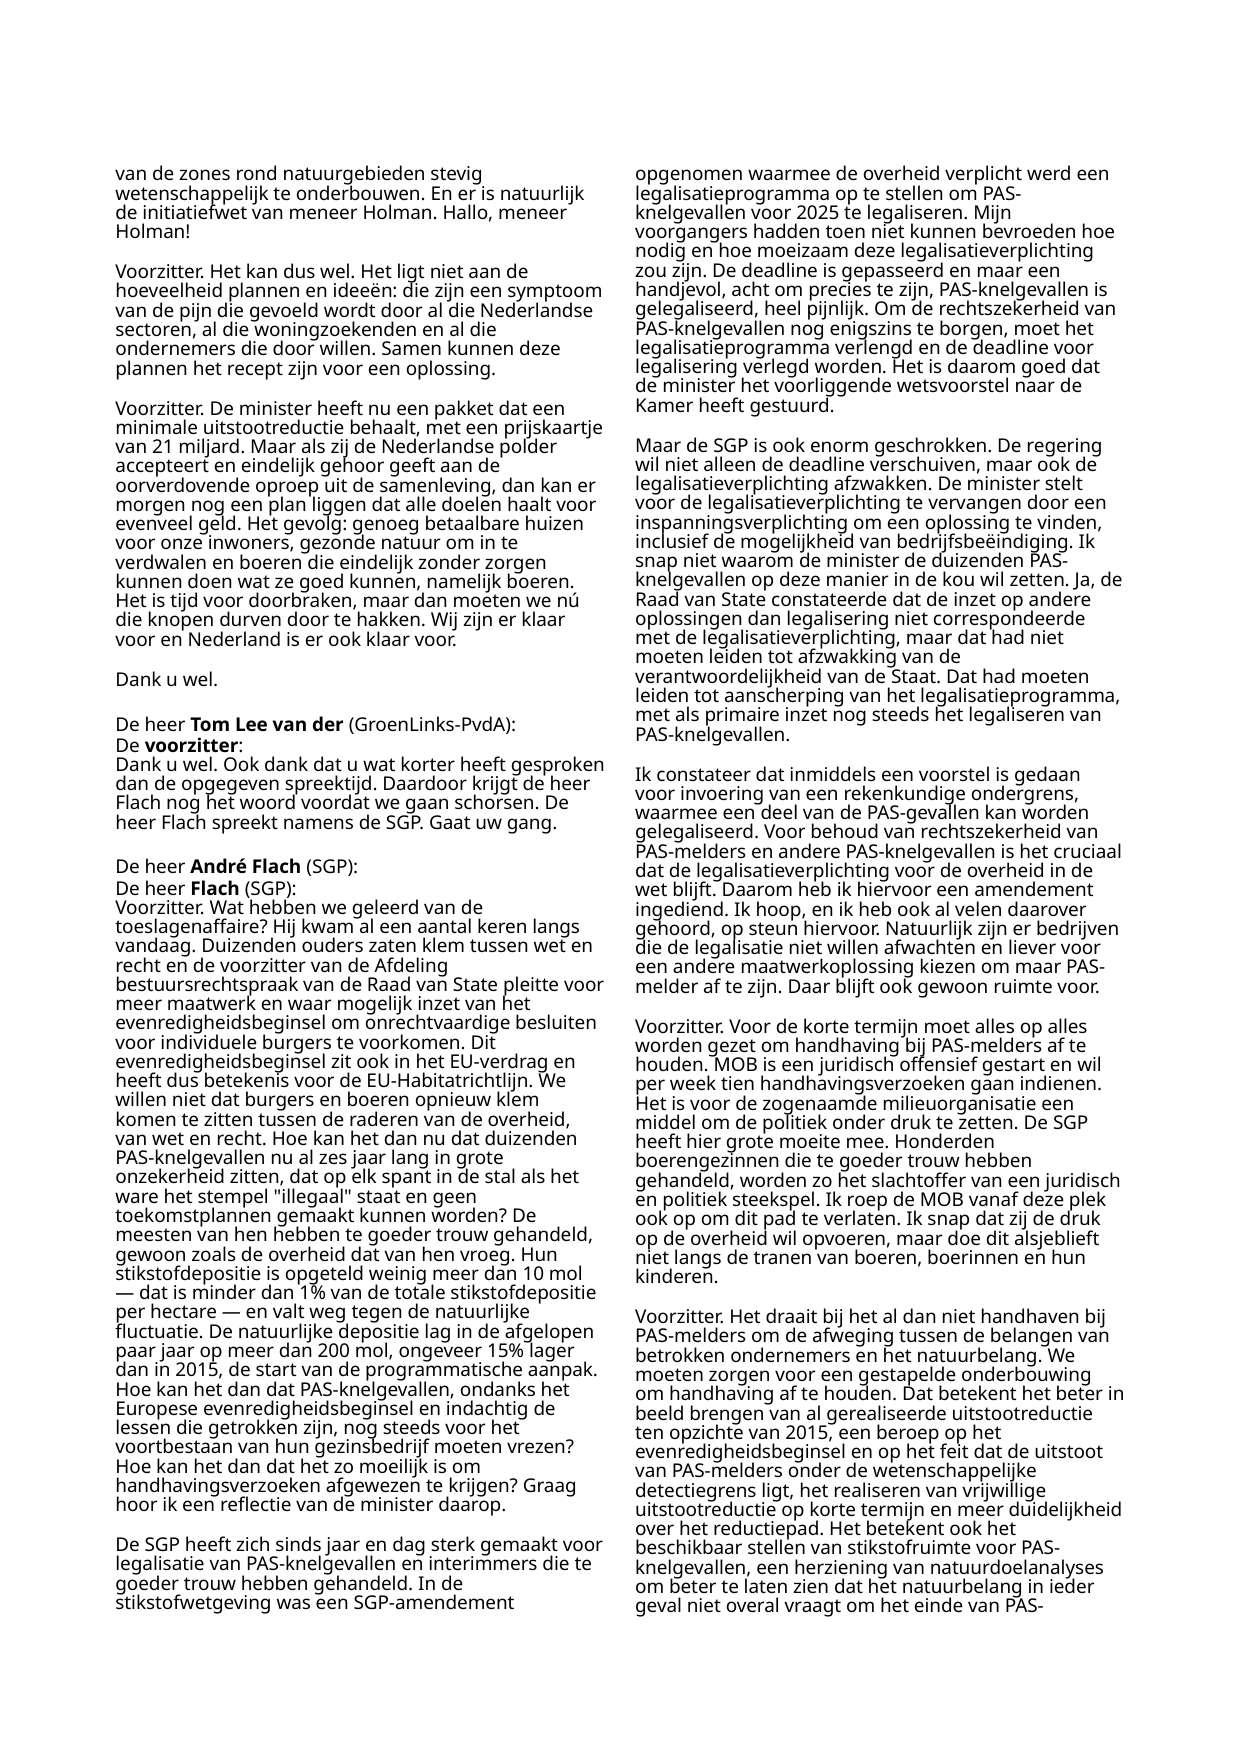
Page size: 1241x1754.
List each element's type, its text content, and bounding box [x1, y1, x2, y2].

text De voorzitter: [115, 737, 605, 756]
text De heer Flach (SGP): [115, 879, 605, 899]
text Dank u wel. [115, 671, 605, 690]
text Voorzitter. Wat hebben we geleerd van de toeslagenaffaire? Hij kwam al een aantal keren langs vandaag. Duizenden ouders zaten klem tussen wet en recht en de voorzitter van de Afdeling bestuursrechtspraak van de Raad van State pleitte voor meer maatwerk en waar mogelijk inzet van het evenredigheidsbeginsel om onrechtvaardige besluiten voor individuele burgers te voorkomen. Dit evenredigheidsbeginsel zit ook in het EU-verdrag en heeft dus betekenis voor de EU-Habitatrichtlijn. We willen niet dat burgers en boeren opnieuw klem komen te zitten tussen de raderen van de overheid, van wet en recht. Hoe kan het dan nu dat duizenden PAS-knelgevallen nu al zes jaar lang in grote onzekerheid zitten, dat op elk spant in de stal als het ware het stempel "illegaal" staat en geen toekomstplannen gemaakt kunnen worden? De meesten van hen hebben te goeder trouw gehandeld, gewoon zoals de overheid dat van hen vroeg. Hun stikstofdepositie is opgeteld weinig meer dan 10 mol — dat is minder dan 1% van de totale stikstofdepositie per hectare — en valt weg tegen de natuurlijke fluctuatie. De natuurlijke depositie lag in de afgelopen paar jaar op meer dan 200 mol, ongeveer 15% lager dan in 2015, de start van de programmatische aanpak. Hoe kan het dan dat PAS-knelgevallen, ondanks het Europese evenredigheidsbeginsel en indachtig de lessen die getrokken zijn, nog steeds voor het voortbestaan van hun gezinsbedrijf moeten vrezen? Hoe kan het dan dat het zo moeilijk is om handhavingsverzoeken afgewezen te krijgen? Graag hoor ik een reflectie van de minister daarop. [115, 899, 605, 1515]
text Voorzitter. De minister heeft nu een pakket dat een minimale uitstootreductie behaalt, met een prijskaartje van 21 miljard. Maar als zij de Nederlandse polder accepteert en eindelijk gehoor geeft aan de oorverdovende oproep uit de samenleving, dan kan er morgen nog een plan liggen dat alle doelen haalt voor evenveel geld. Het gevolg: genoeg betaalbare huizen voor onze inwoners, gezonde natuur om in te verdwalen en boeren die eindelijk zonder zorgen kunnen doen wat ze goed kunnen, namelijk boeren. Het is tijd voor doorbraken, maar dan moeten we nú die knopen durven door te hakken. Wij zijn er klaar voor en Nederland is er ook klaar voor. [115, 399, 605, 650]
text Voorzitter. Het draait bij het al dan niet handhaven bij PAS-melders om de afweging tussen de belangen van betrokken ondernemers en het natuurbelang. We moeten zorgen voor een gestapelde onderbouwing om handhaving af te houden. Dat betekent het beter in beeld brengen van al gerealiseerde uitstootreductie ten opzichte van 2015, een beroep op het evenredigheidsbeginsel en op het feit dat de uitstoot van PAS-melders onder de wetenschappelijke detectiegrens ligt, het realiseren van vrijwillige uitstootreductie op korte termijn en meer duidelijkheid over het reductiepad. Het betekent ook het beschikbaar stellen van stikstofruimte voor PAS-knelgevallen, een herziening van natuurdoelanalyses om beter te laten zien dat het natuurbelang in ieder geval niet overal vraagt om het einde van PAS- [635, 1308, 1125, 1616]
text Maar de SGP is ook enorm geschrokken. De regering wil niet alleen de deadline verschuiven, maar ook de legalisatieverplichting afzwakken. De minister stelt voor de legalisatieverplichting te vervangen door een inspanningsverplichting om een oplossing te vinden, inclusief de mogelijkheid van bedrijfsbeëindiging. Ik snap niet waarom de minister de duizenden PAS-knelgevallen op deze manier in de kou wil zetten. Ja, de Raad van State constateerde dat de inzet op andere oplossingen dan legalisering niet correspondeerde met de legalisatieverplichting, maar dat had niet moeten leiden tot afzwakking van de verantwoordelijkheid van de Staat. Dat had moeten leiden tot aanscherping van het legalisatieprogramma, met als primaire inzet nog steeds het legaliseren van PAS-knelgevallen. [635, 437, 1125, 745]
text Voorzitter. Voor de korte termijn moet alles op alles worden gezet om handhaving bij PAS-melders af te houden. MOB is een juridisch offensief gestart en wil per week tien handhavingsverzoeken gaan indienen. Het is voor de zogenaamde milieuorganisatie een middel om de politiek onder druk te zetten. De SGP heeft hier grote moeite mee. Honderden boerengezinnen die te goeder trouw hebben gehandeld, worden zo het slachtoffer van een juridisch en politiek steekspel. Ik roep de MOB vanaf deze plek ook op om dit pad te verlaten. Ik snap dat zij de druk op de overheid wil opvoeren, maar doe dit alsjeblieft niet langs de tranen van boeren, boerinnen en hun kinderen. [635, 1018, 1125, 1287]
text Ik constateer dat inmiddels een voorstel is gedaan voor invoering van een rekenkundige ondergrens, waarmee een deel van de PAS-gevallen kan worden gelegaliseerd. Voor behoud van rechtszekerheid van PAS-melders en andere PAS-knelgevallen is het cruciaal dat de legalisatieverplichting voor de overheid in de wet blijft. Daarom heb ik hiervoor een amendement ingediend. Ik hoop, en ik heb ook al velen daarover gehoord, op steun hiervoor. Natuurlijk zijn er bedrijven die de legalisatie niet willen afwachten en liever voor een andere maatwerkoplossing kiezen om maar PAS-melder af te zijn. Daar blijft ook gewoon ruimte voor. [635, 766, 1125, 997]
text van de zones rond natuurgebieden stevig wetenschappelijk te onderbouwen. En er is natuurlijk de initiatiefwet van meneer Holman. Hallo, meneer Holman! [115, 165, 605, 242]
text De SGP heeft zich sinds jaar en dag sterk gemaakt voor legalisatie van PAS-knelgevallen en interimmers die te goeder trouw hebben gehandeld. In de stikstofwetgeving was een SGP-amendement [115, 1536, 605, 1613]
text opgenomen waarmee de overheid verplicht werd een legalisatieprogramma op te stellen om PAS-knelgevallen voor 2025 te legaliseren. Mijn voorgangers hadden toen niet kunnen bevroeden hoe nodig en hoe moeizaam deze legalisatieverplichting zou zijn. De deadline is gepasseerd en maar een handjevol, acht om precies te zijn, PAS-knelgevallen is gelegaliseerd, heel pijnlijk. Om de rechtszekerheid van PAS-knelgevallen nog enigszins te borgen, moet het legalisatieprogramma verlengd en de deadline voor legalisering verlegd worden. Het is daarom goed dat de minister het voorliggende wetsvoorstel naar de Kamer heeft gestuurd. [635, 165, 1125, 416]
text Voorzitter. Het kan dus wel. Het ligt niet aan de hoeveelheid plannen en ideeën: die zijn een symptoom van de pijn die gevoeld wordt door al die Nederlandse sectoren, al die woningzoekenden en al die ondernemers die door willen. Samen kunnen deze plannen het recept zijn voor een oplossing. [115, 263, 605, 379]
text Dank u wel. Ook dank dat u wat korter heeft gesproken dan de opgegeven spreektijd. Daardoor krijgt de heer Flach nog het woord voordat we gaan schorsen. De heer Flach spreekt namens de SGP. Gaat uw gang. [115, 756, 605, 833]
text De heer André Flach (SGP): [115, 854, 605, 879]
text De heer Tom Lee van der (GroenLinks-PvdA): [115, 711, 605, 737]
